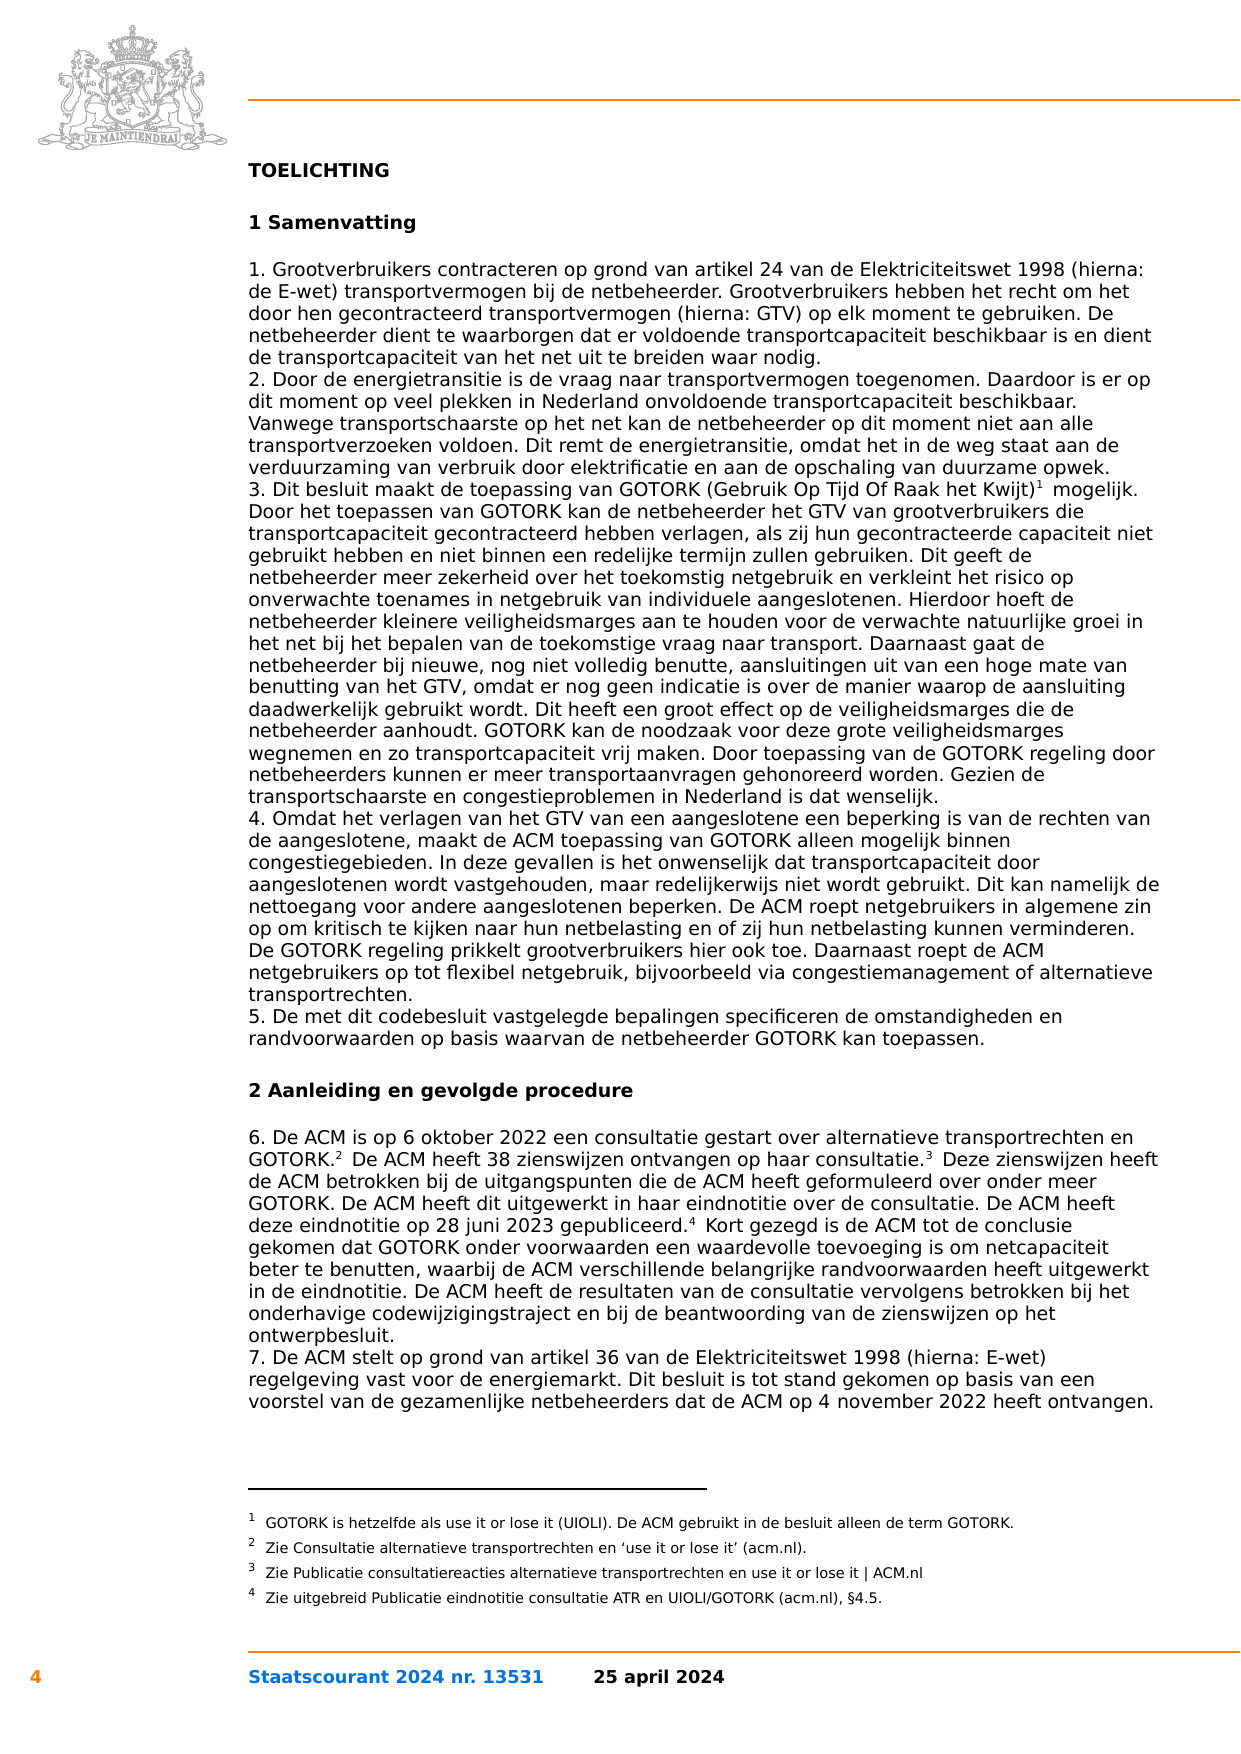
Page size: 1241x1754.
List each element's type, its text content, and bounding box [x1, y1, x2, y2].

text Zie Publicatie consultatiereacties alternatieve transportrechten en use it or lose it | ACM.nl [248, 1561, 1163, 1583]
text 6. De ACM is op 6 oktober 2022 een consultatie gestart over alternatieve transportrechten en GOTORK. De ACM heeft 38 zienswijzen ontvangen op haar consultatie. Deze zienswijzen heeft de ACM betrokken bij de uitgangspunten die de ACM heeft geformuleerd over onder meer GOTORK. De ACM heeft dit uitgewerkt in haar eindnotitie over de consultatie. De ACM heeft deze eindnotitie op 28 juni 2023 gepubliceerd. Kort gezegd is de ACM tot de conclusie gekomen dat GOTORK onder voorwaarden een waardevolle toevoeging is om netcapaciteit beter te benutten, waarbij de ACM verschillende belangrijke randvoorwaarden heeft uitgewerkt in de eindnotitie. De ACM heeft de resultaten van de consultatie vervolgens betrokken bij het onderhavige codewijzigingstraject en bij de beantwoording van de zienswijzen op het ontwerpbesluit. [248, 1127, 1163, 1347]
text 3. Dit besluit maakt de toepassing van GOTORK (Gebruik Op Tijd Of Raak het Kwijt) mogelijk. Door het toepassen van GOTORK kan de netbeheerder het GTV van grootverbruikers die transportcapaciteit gecontracteerd hebben verlagen, als zij hun gecontracteerde capaciteit niet gebruikt hebben en niet binnen een redelijke termijn zullen gebruiken. Dit geeft de netbeheerder meer zekerheid over het toekomstig netgebruik en verkleint het risico op onverwachte toenames in netgebruik van individuele aangeslotenen. Hierdoor hoeft de netbeheerder kleinere veiligheidsmarges aan te houden voor de verwachte natuurlijke groei in het net bij het bepalen van de toekomstige vraag naar transport. Daarnaast gaat de netbeheerder bij nieuwe, nog niet volledig benutte, aansluitingen uit van een hoge mate van benutting van het GTV, omdat er nog geen indicatie is over de manier waarop de aansluiting daadwerkelijk gebruikt wordt. Dit heeft een groot effect op de veiligheidsmarges die de netbeheerder aanhoudt. GOTORK kan de noodzaak voor deze grote veiligheidsmarges wegnemen en zo transportcapaciteit vrij maken. Door toepassing van de GOTORK regeling door netbeheerders kunnen er meer transportaanvragen gehonoreerd worden. Gezien de transportschaarste en congestieproblemen in Nederland is dat wenselijk. [248, 479, 1163, 808]
text 7. De ACM stelt op grond van artikel 36 van de Elektriciteitswet 1998 (hierna: E-wet) regelgeving vast voor de energiemarkt. Dit besluit is tot stand gekomen op basis van een voorstel van de gezamenlijke netbeheerders dat de ACM op 4 november 2022 heeft ontvangen. [248, 1347, 1163, 1413]
text 4. Omdat het verlagen van het GTV van een aangeslotene een beperking is van de rechten van de aangeslotene, maakt de ACM toepassing van GOTORK alleen mogelijk binnen congestiegebieden. In deze gevallen is het onwenselijk dat transportcapaciteit door aangeslotenen wordt vastgehouden, maar redelijkerwijs niet wordt gebruikt. Dit kan namelijk de nettoegang voor andere aangeslotenen beperken. De ACM roept netgebruikers in algemene zin op om kritisch te kijken naar hun netbelasting en of zij hun netbelasting kunnen verminderen. De GOTORK regeling prikkelt grootverbruikers hier ook toe. Daarnaast roept de ACM netgebruikers op tot flexibel netgebruik, bijvoorbeeld via congestiemanagement of alternatieve transportrechten. [248, 808, 1163, 1006]
text 5. De met dit codebesluit vastgelegde bepalingen specificeren de omstandigheden en randvoorwaarden op basis waarvan de netbeheerder GOTORK kan toepassen. [248, 1006, 1163, 1050]
text Zie Consultatie alternatieve transportrechten en ‘use it or lose it’ (acm.nl). [248, 1536, 1163, 1558]
subtitle 2 Aanleiding en gevolgde procedure [248, 1080, 1163, 1102]
text Zie uitgebreid Publicatie eindnotitie consultatie ATR en UIOLI/GOTORK (acm.nl), §4.5. [248, 1586, 1163, 1608]
subtitle TOELICHTING [248, 160, 1163, 182]
picture [38, 25, 227, 150]
text 1. Grootverbruikers contracteren op grond van artikel 24 van de Elektriciteitswet 1998 (hierna: de E-wet) transportvermogen bij de netbeheerder. Grootverbruikers hebben het recht om het door hen gecontracteerd transportvermogen (hierna: GTV) op elk moment te gebruiken. De netbeheerder dient te waarborgen dat er voldoende transportcapaciteit beschikbaar is en dient de transportcapaciteit van het net uit te breiden waar nodig. [248, 259, 1163, 369]
subtitle 1 Samenvatting [248, 212, 1163, 234]
text 2. Door de energietransitie is de vraag naar transportvermogen toegenomen. Daardoor is er op dit moment op veel plekken in Nederland onvoldoende transportcapaciteit beschikbaar. Vanwege transportschaarste op het net kan de netbeheerder op dit moment niet aan alle transportverzoeken voldoen. Dit remt de energietransitie, omdat het in de weg staat aan de verduurzaming van verbruik door elektrificatie en aan de opschaling van duurzame opwek. [248, 369, 1163, 479]
text GOTORK is hetzelfde als use it or lose it (UIOLI). De ACM gebruikt in de besluit alleen de term GOTORK. [248, 1511, 1163, 1533]
